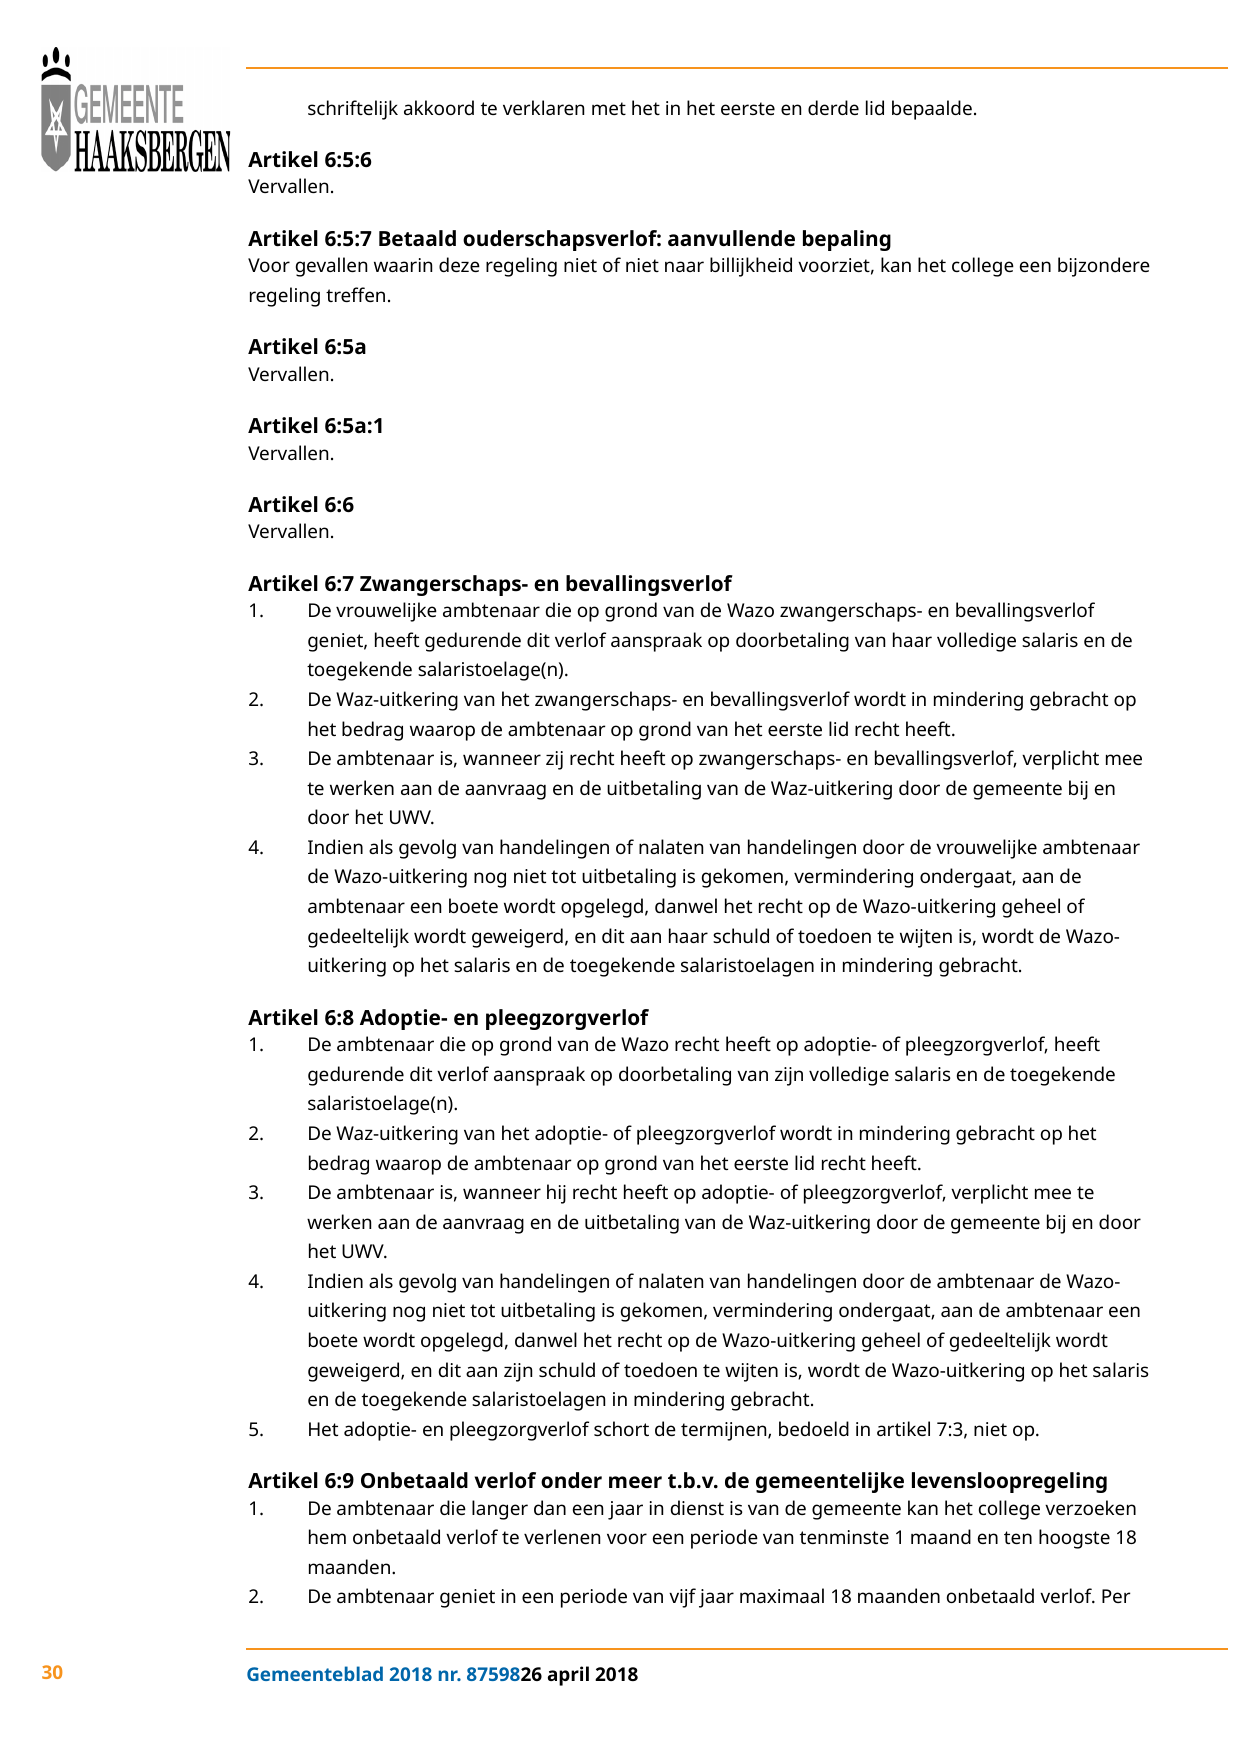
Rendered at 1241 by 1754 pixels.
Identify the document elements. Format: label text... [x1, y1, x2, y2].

list De ambtenaar geniet in een periode van vijf jaar maximaal 18 maanden onbetaald verlof. Per [248, 1583, 1152, 1609]
text Artikel 6:6 [248, 490, 1152, 519]
list Indien als gevolg van handelingen of nalaten van handelingen door de vrouwelijke ambtenaar de Wazo-uitkering nog niet tot uitbetaling is gekomen, vermindering ondergaat, aan de ambtenaar een boete wordt opgelegd, danwel het recht op de Wazo-uitkering geheel of gedeeltelijk wordt geweigerd, en dit aan haar schuld of toedoen te wijten is, wordt de Wazo-uitkering op het salaris en de toegekende salaristoelagen in mindering gebracht. [248, 834, 1152, 978]
text Artikel 6:5a [248, 332, 1152, 361]
text Artikel 6:5:6 [248, 145, 1152, 174]
text Voor gevallen waarin deze regeling niet of niet naar billijkheid voorziet, kan het college een bijzondere regeling treffen. [248, 252, 1152, 308]
text Artikel 6:8 Adoptie- en pleegzorgverlof [248, 1003, 1152, 1031]
list De Waz-uitkering van het adoptie- of pleegzorgverlof wordt in mindering gebracht op het bedrag waarop de ambtenaar op grond van het eerste lid recht heeft. [248, 1120, 1152, 1175]
picture [41, 47, 231, 172]
text Artikel 6:9 Onbetaald verlof onder meer t.b.v. de gemeentelijke levensloopregeling [248, 1466, 1152, 1495]
list De ambtenaar die langer dan een jaar in dienst is van de gemeente kan het college verzoeken hem onbetaald verlof te verlenen voor een periode van tenminste 1 maand en ten hoogste 18 maanden. [248, 1495, 1152, 1580]
list schriftelijk akkoord te verklaren met het in het eerste en derde lid bepaalde. [248, 95, 1152, 121]
text Vervallen. [248, 361, 1152, 387]
text Artikel 6:5:7 Betaald ouderschapsverlof: aanvullende bepaling [248, 224, 1152, 252]
text Artikel 6:5a:1 [248, 411, 1152, 440]
list De ambtenaar die op grond van de Wazo recht heeft op adoptie- of pleegzorgverlof, heeft gedurende dit verlof aanspraak op doorbetaling van zijn volledige salaris en de toegekende salaristoelage(n). [248, 1031, 1152, 1116]
text Vervallen. [248, 174, 1152, 199]
list De vrouwelijke ambtenaar die op grond van de Wazo zwangerschaps- en bevallingsverlof geniet, heeft gedurende dit verlof aanspraak op doorbetaling van haar volledige salaris en de toegekende salaristoelage(n). [248, 597, 1152, 682]
list De Waz-uitkering van het zwangerschaps- en bevallingsverlof wordt in mindering gebracht op het bedrag waarop de ambtenaar op grond van het eerste lid recht heeft. [248, 686, 1152, 742]
list De ambtenaar is, wanneer zij recht heeft op zwangerschaps- en bevallingsverlof, verplicht mee te werken aan de aanvraag en de uitbetaling van de Waz-uitkering door de gemeente bij en door het UWV. [248, 745, 1152, 830]
text Vervallen. [248, 440, 1152, 466]
list De ambtenaar is, wanneer hij recht heeft op adoptie- of pleegzorgverlof, verplicht mee te werken aan de aanvraag en de uitbetaling van de Waz-uitkering door de gemeente bij en door het UWV. [248, 1179, 1152, 1264]
list Het adoptie- en pleegzorgverlof schort de termijnen, bedoeld in artikel 7:3, niet op. [248, 1416, 1152, 1442]
text Vervallen. [248, 519, 1152, 544]
list Indien als gevolg van handelingen of nalaten van handelingen door de ambtenaar de Wazo-uitkering nog niet tot uitbetaling is gekomen, vermindering ondergaat, aan de ambtenaar een boete wordt opgelegd, danwel het recht op de Wazo-uitkering geheel of gedeeltelijk wordt geweigerd, en dit aan zijn schuld of toedoen te wijten is, wordt de Wazo-uitkering op het salaris en de toegekende salaristoelagen in mindering gebracht. [248, 1268, 1152, 1412]
text Artikel 6:7 Zwangerschaps- en bevallingsverlof [248, 569, 1152, 597]
